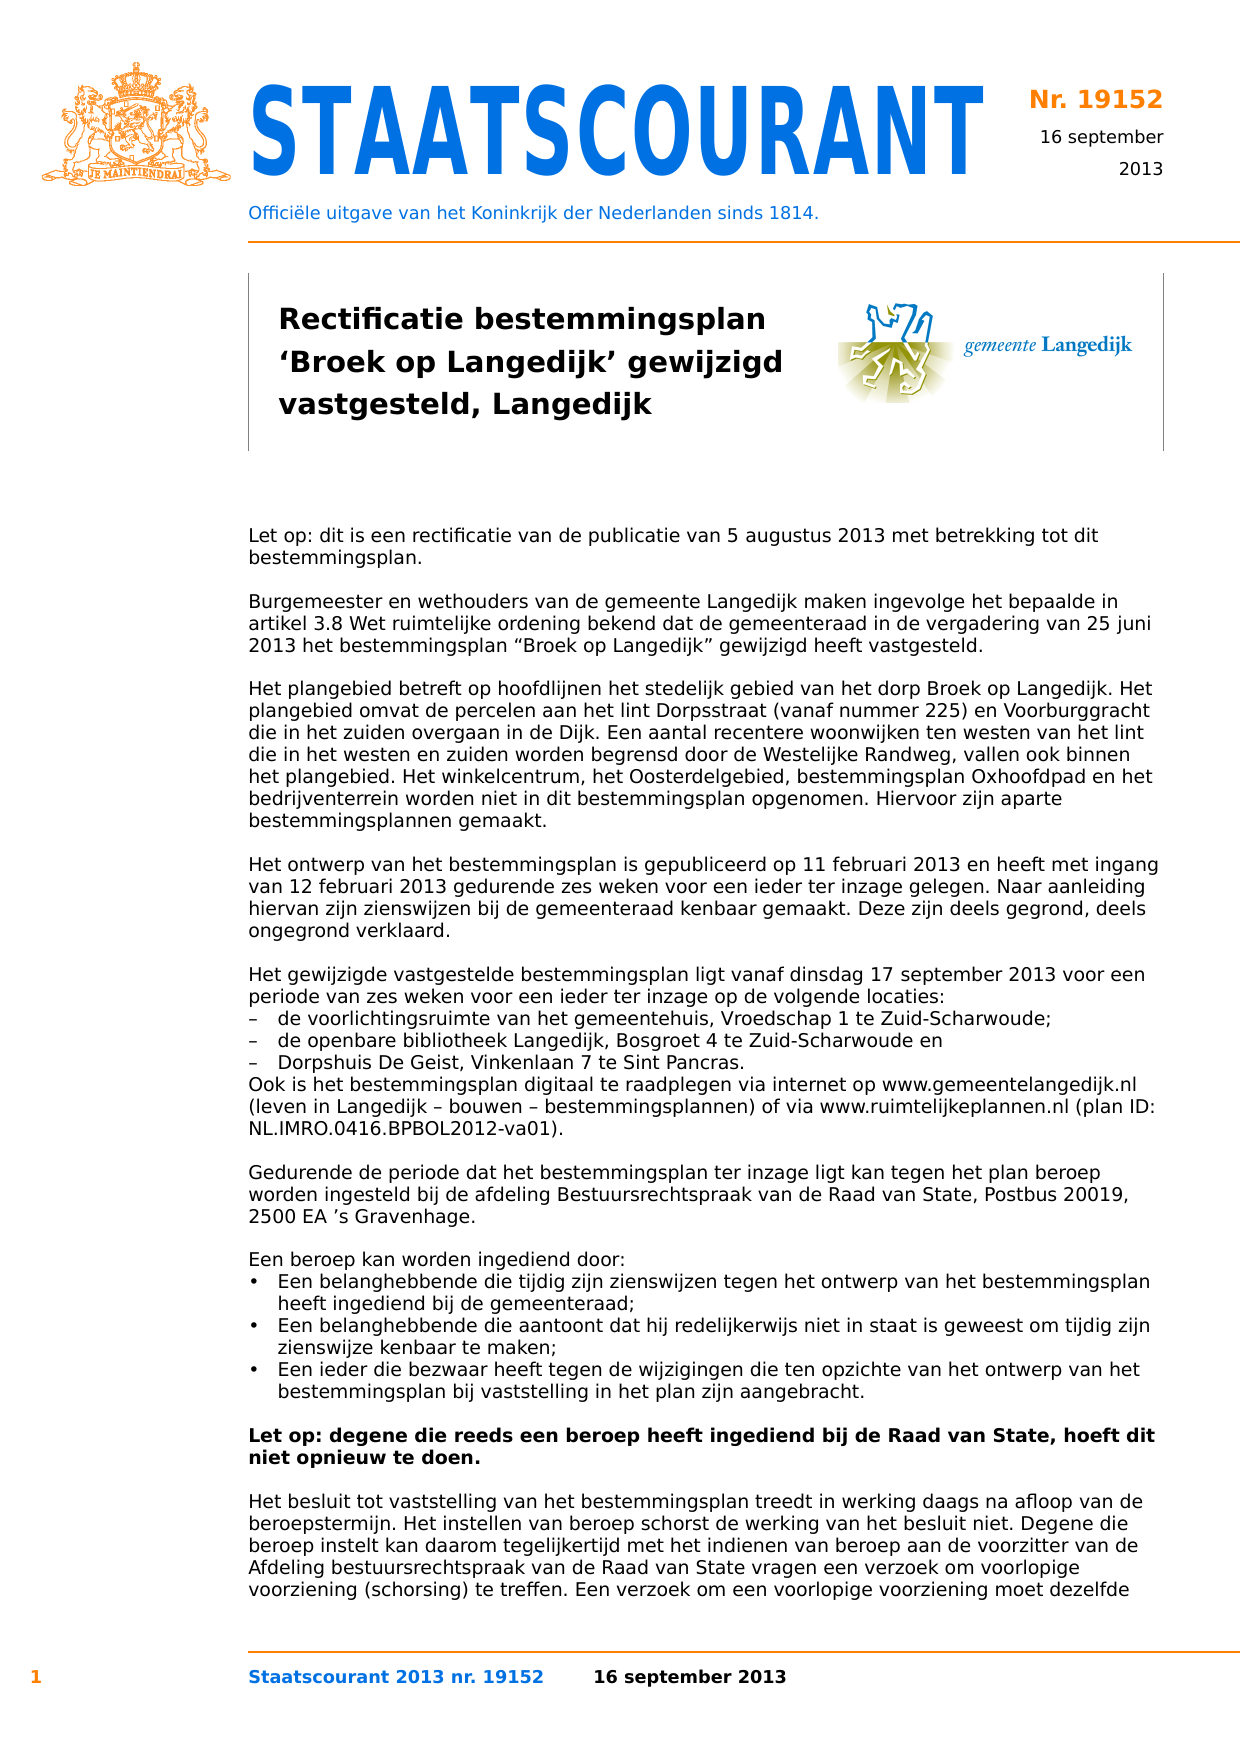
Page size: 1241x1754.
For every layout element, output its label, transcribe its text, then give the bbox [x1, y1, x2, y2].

table_cell Officiële uitgave van het Koninkrijk der Nederlanden sinds 1814. [248, 203, 1240, 241]
text – Dorpshuis De Geist, Vinkenlaan 7 te Sint Pancras. [248, 1052, 1163, 1074]
picture [41, 62, 231, 186]
text – de openbare bibliotheek Langedijk, Bosgroet 4 te Zuid-Scharwoude en [248, 1030, 1163, 1052]
text Het ontwerp van het bestemmingsplan is gepubliceerd op 11 februari 2013 en heeft met ingang van 12 februari 2013 gedurende zes weken voor een ieder ter inzage gelegen. Naar aanleiding hiervan zijn zienswijzen bij de gemeenteraad kenbaar gemaakt. Deze zijn deels gegrond, deels ongegrond verklaard. [248, 854, 1163, 942]
text Let op: degene die reeds een beroep heeft ingediend bij de Raad van State, hoeft dit niet opnieuw te doen. [248, 1425, 1163, 1469]
text Het gewijzigde vastgestelde bestemmingsplan ligt vanaf dinsdag 17 september 2013 voor een periode van zes weken voor een ieder ter inzage op de volgende locaties: [248, 964, 1163, 1008]
table_cell 16 september [998, 121, 1240, 153]
text Het plangebied betreft op hoofdlijnen het stedelijk gebied van het dorp Broek op Langedijk. Het plangebied omvat de percelen aan het lint Dorpsstraat (vanaf nummer 225) en Voorburggracht die in het zuiden overgaan in de Dijk. Een aantal recentere woonwijken ten westen van het lint die in het westen en zuiden worden begrensd door de Westelijke Randweg, vallen ook binnen het plangebied. Het winkelcentrum, het Oosterdelgebied, bestemmingsplan Oxhoofdpad en het bedrijventerrein worden niet in dit bestemmingsplan opgenomen. Hiervoor zijn aparte bestemmingsplannen gemaakt. [248, 678, 1163, 832]
text Let op: dit is een rectificatie van de publicatie van 5 augustus 2013 met betrekking tot dit bestemmingsplan. [248, 525, 1163, 569]
picture [838, 302, 1134, 403]
text • Een ieder die bezwaar heeft tegen de wijzigingen die ten opzichte van het ontwerp van het bestemmingsplan bij vaststelling in het plan zijn aangebracht. [248, 1359, 1163, 1403]
text Ook is het bestemmingsplan digitaal te raadplegen via internet op www.gemeentelangedijk.nl (leven in Langedijk – bouwen – bestemmingsplannen) of via www.ruimtelijkeplannen.nl (plan ID: NL.IMRO.0416.BPBOL2012-va01). [248, 1074, 1163, 1140]
text Gedurende de periode dat het bestemmingsplan ter inzage ligt kan tegen het plan beroep worden ingesteld bij de afdeling Bestuursrechtspraak van de Raad van State, Postbus 20019, 2500 EA ’s Gravenhage. [248, 1162, 1163, 1227]
subtitle Rectificatie bestemmingsplan ‘Broek op Langedijk’ gewijzigd vastgesteld, Langedijk [249, 273, 1163, 451]
text • Een belanghebbende die tijdig zijn zienswijzen tegen het ontwerp van het bestemmingsplan heeft ingediend bij de gemeenteraad; [248, 1271, 1163, 1315]
text – de voorlichtingsruimte van het gemeentehuis, Vroedschap 1 te Zuid-Scharwoude; [248, 1008, 1163, 1030]
table_cell 2013 [998, 153, 1240, 203]
table_header Nr. 19152 [998, 62, 1240, 121]
table_header [25, 62, 248, 241]
text Burgemeester en wethouders van de gemeente Langedijk maken ingevolge het bepaalde in artikel 3.8 Wet ruimtelijke ordening bekend dat de gemeenteraad in de vergadering van 25 juni 2013 het bestemmingsplan “Broek op Langedijk” gewijzigd heeft vastgesteld. [248, 591, 1163, 656]
table_header STAATSCOURANT [248, 62, 998, 203]
text • Een belanghebbende die aantoont dat hij redelijkerwijs niet in staat is geweest om tijdig zijn zienswijze kenbaar te maken; [248, 1315, 1163, 1359]
text Een beroep kan worden ingediend door: [248, 1249, 1163, 1271]
text Het besluit tot vaststelling van het bestemmingsplan treedt in werking daags na afloop van de beroepstermijn. Het instellen van beroep schorst de werking van het besluit niet. Degene die beroep instelt kan daarom tegelijkertijd met het indienen van beroep aan de voorzitter van de Afdeling bestuursrechtspraak van de Raad van State vragen een verzoek om voorlopige voorziening (schorsing) te treffen. Een verzoek om een voorlopige voorziening moet dezelfde [248, 1491, 1163, 1601]
